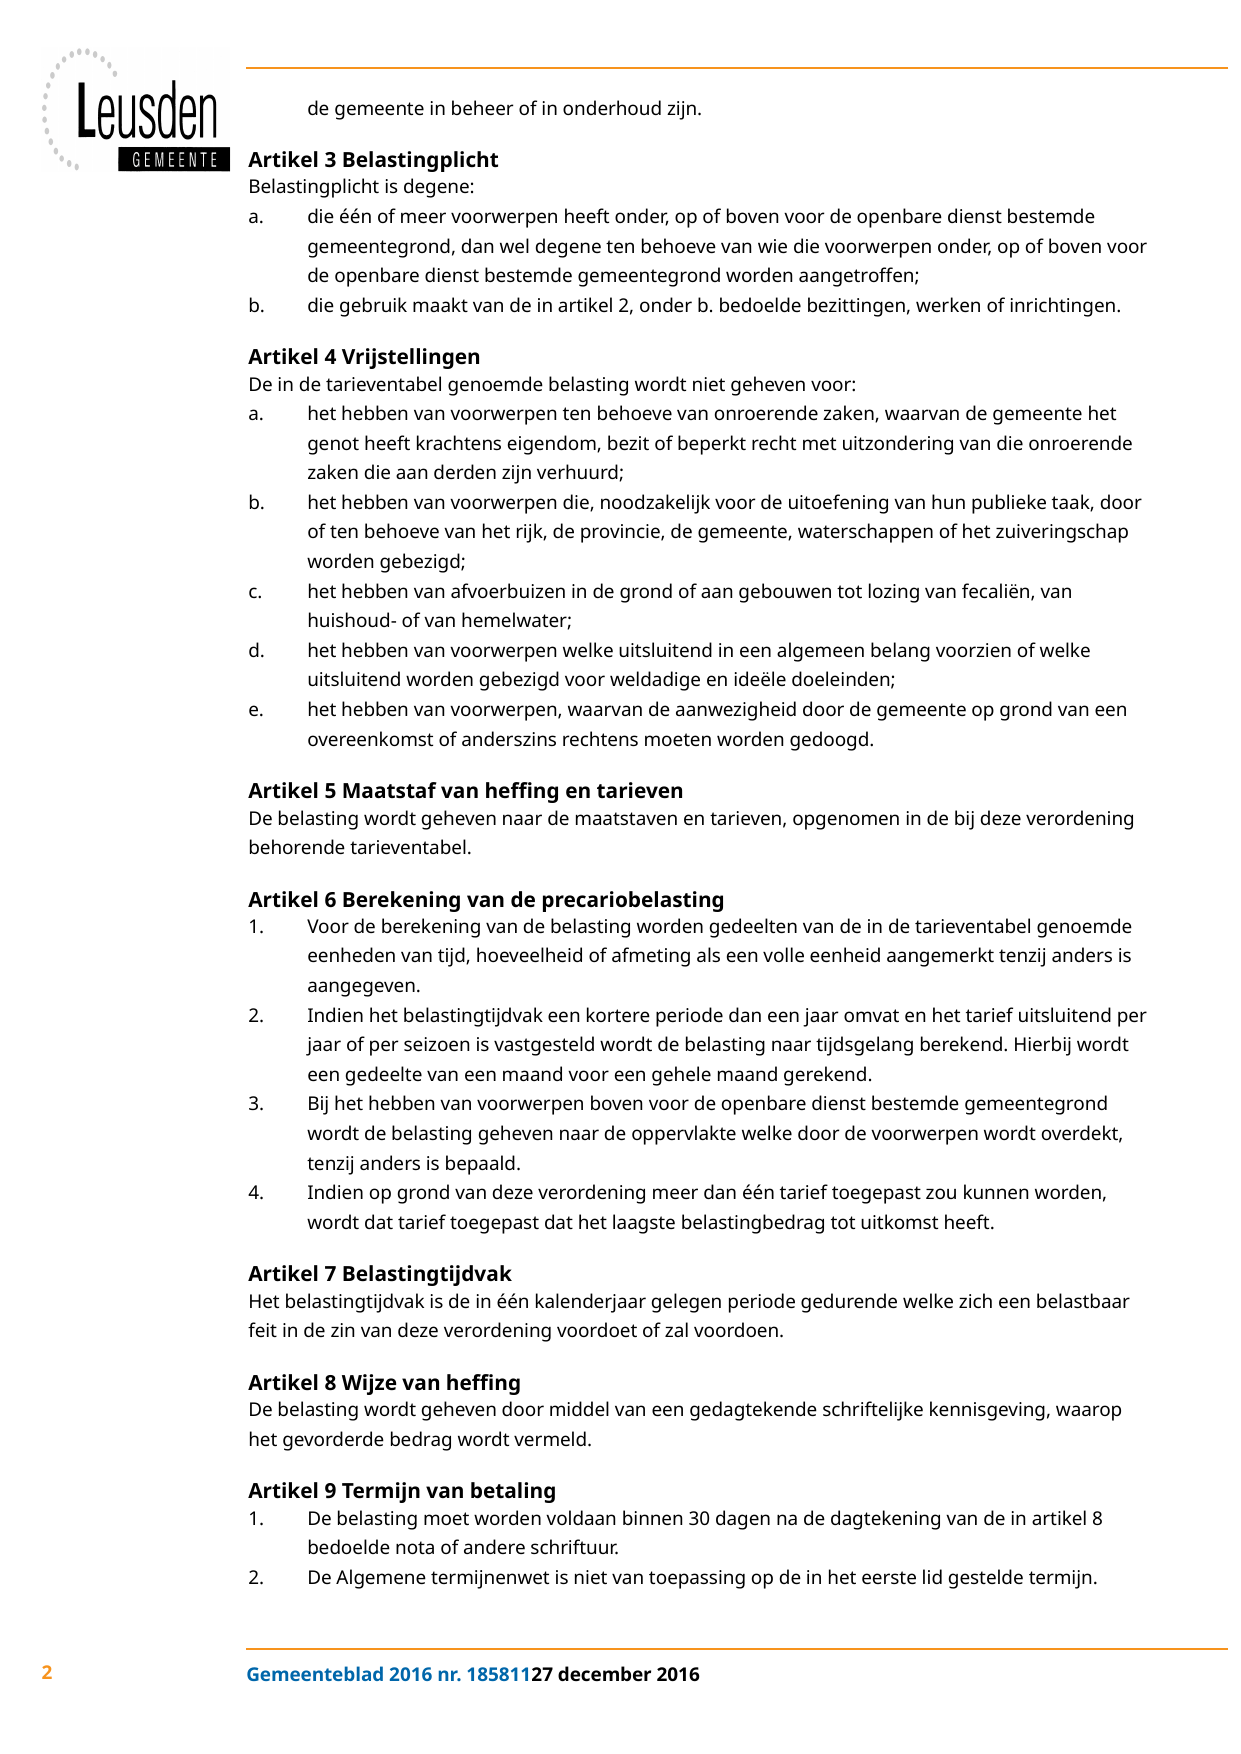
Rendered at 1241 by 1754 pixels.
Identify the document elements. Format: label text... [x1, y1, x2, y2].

text Artikel 7 Belastingtijdvak [248, 1259, 1152, 1288]
text Artikel 4 Vrijstellingen [248, 342, 1152, 371]
text Artikel 8 Wijze van heffing [248, 1368, 1152, 1396]
text Belastingplicht is degene: [248, 174, 1152, 199]
text Artikel 6 Berekening van de precariobelasting [248, 885, 1152, 913]
list het hebben van voorwerpen ten behoeve van onroerende zaken, waarvan de gemeente het genot heeft krachtens eigendom, bezit of beperkt recht met uitzondering van die onroerende zaken die aan derden zijn verhuurd; [248, 400, 1152, 485]
list Indien het belastingtijdvak een kortere periode dan een jaar omvat en het tarief uitsluitend per jaar of per seizoen is vastgesteld wordt de belasting naar tijdsgelang berekend. Hierbij wordt een gedeelte van een maand voor een gehele maand gerekend. [248, 1002, 1152, 1087]
list De Algemene termijnenwet is niet van toepassing op de in het eerste lid gestelde termijn. [248, 1564, 1152, 1589]
picture [41, 47, 231, 172]
list De belasting moet worden voldaan binnen 30 dagen na de dagtekening van de in artikel 8 bedoelde nota of andere schriftuur. [248, 1505, 1152, 1560]
text De belasting wordt geheven naar de maatstaven en tarieven, opgenomen in de bij deze verordening behorende tarieventabel. [248, 805, 1152, 860]
list het hebben van voorwerpen welke uitsluitend in een algemeen belang voorzien of welke uitsluitend worden gebezigd voor weldadige en ideële doeleinden; [248, 637, 1152, 692]
text De belasting wordt geheven door middel van een gedagtekende schriftelijke kennisgeving, waarop het gevorderde bedrag wordt vermeld. [248, 1396, 1152, 1452]
list het hebben van voorwerpen, waarvan de aanwezigheid door de gemeente op grond van een overeenkomst of anderszins rechtens moeten worden gedoogd. [248, 696, 1152, 752]
list het hebben van voorwerpen die, noodzakelijk voor de uitoefening van hun publieke taak, door of ten behoeve van het rijk, de provincie, de gemeente, waterschappen of het zuiveringschap worden gebezigd; [248, 489, 1152, 574]
text De in de tarieventabel genoemde belasting wordt niet geheven voor: [248, 371, 1152, 397]
list Bij het hebben van voorwerpen boven voor de openbare dienst bestemde gemeentegrond wordt de belasting geheven naar de oppervlakte welke door de voorwerpen wordt overdekt, tenzij anders is bepaald. [248, 1091, 1152, 1176]
list die één of meer voorwerpen heeft onder, op of boven voor de openbare dienst bestemde gemeentegrond, dan wel degene ten behoeve van wie die voorwerpen onder, op of boven voor de openbare dienst bestemde gemeentegrond worden aangetroffen; [248, 203, 1152, 288]
list de gemeente in beheer of in onderhoud zijn. [248, 95, 1152, 121]
text Artikel 9 Termijn van betaling [248, 1476, 1152, 1505]
text Artikel 3 Belastingplicht [248, 145, 1152, 174]
list die gebruik maakt van de in artikel 2, onder b. bedoelde bezittingen, werken of inrichtingen. [248, 292, 1152, 318]
list Indien op grond van deze verordening meer dan één tarief toegepast zou kunnen worden, wordt dat tarief toegepast dat het laagste belastingbedrag tot uitkomst heeft. [248, 1179, 1152, 1235]
list het hebben van afvoerbuizen in de grond of aan gebouwen tot lozing van fecaliën, van huishoud- of van hemelwater; [248, 578, 1152, 633]
text Artikel 5 Maatstaf van heffing en tarieven [248, 776, 1152, 805]
text Het belastingtijdvak is de in één kalenderjaar gelegen periode gedurende welke zich een belastbaar feit in de zin van deze verordening voordoet of zal voordoen. [248, 1288, 1152, 1343]
list Voor de berekening van de belasting worden gedeelten van de in de tarieventabel genoemde eenheden van tijd, hoeveelheid of afmeting als een volle eenheid aangemerkt tenzij anders is aangegeven. [248, 913, 1152, 998]
